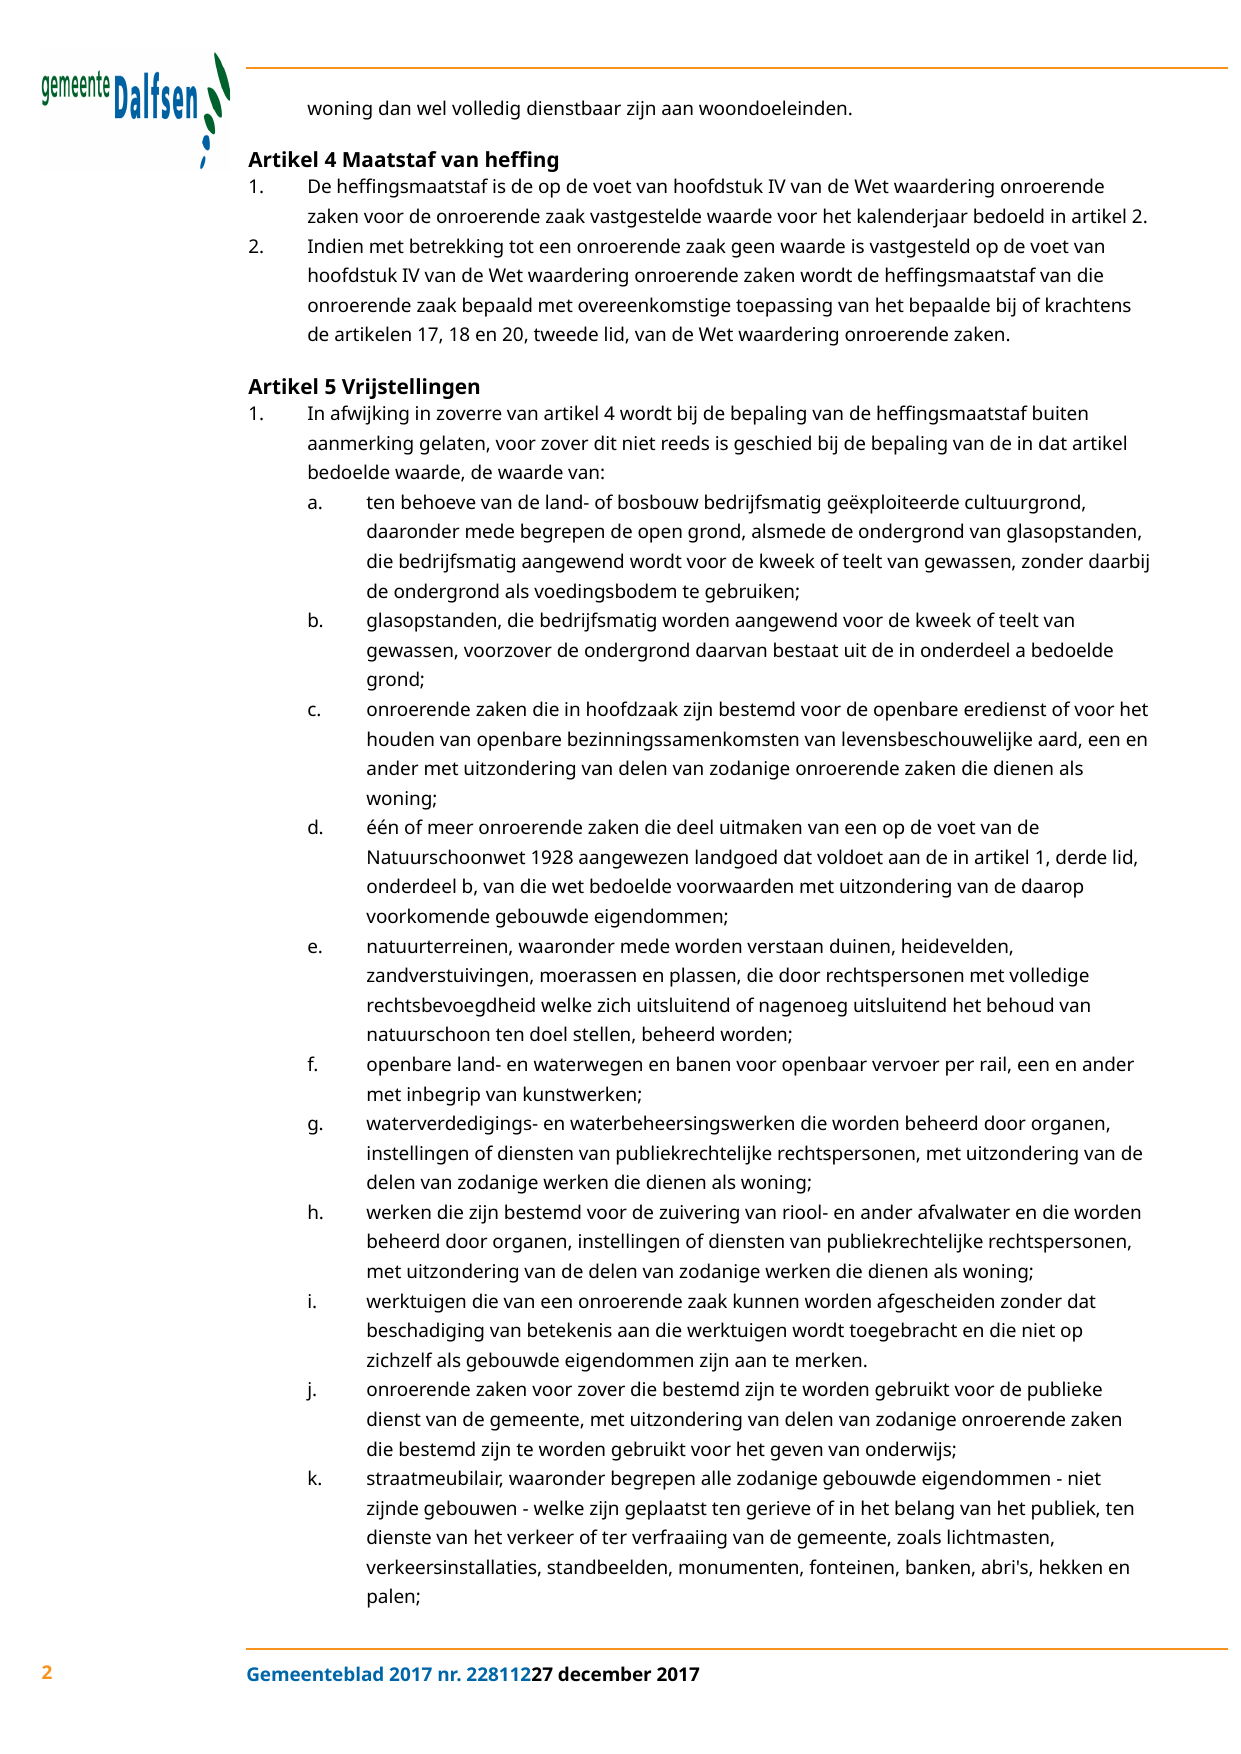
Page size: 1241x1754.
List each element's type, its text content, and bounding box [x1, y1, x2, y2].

list ten behoeve van de land- of bosbouw bedrijfsmatig geëxploiteerde cultuurgrond, daaronder mede begrepen de open grond, alsmede de ondergrond van glasopstanden, die bedrijfsmatig aangewend wordt voor de kweek of teelt van gewassen, zonder daarbij de ondergrond als voedingsbodem te gebruiken; [307, 489, 1152, 604]
text Artikel 5 Vrijstellingen [248, 372, 1152, 400]
list glasopstanden, die bedrijfsmatig worden aangewend voor de kweek of teelt van gewassen, voorzover de ondergrond daarvan bestaat uit de in onderdeel a bedoelde grond; [307, 607, 1152, 692]
list De heffingsmaatstaf is de op de voet van hoofdstuk IV van de Wet waardering onroerende zaken voor de onroerende zaak vastgestelde waarde voor het kalenderjaar bedoeld in artikel 2. [248, 174, 1152, 229]
list In afwijking in zoverre van artikel 4 wordt bij de bepaling van de heffingsmaatstaf buiten aanmerking gelaten, voor zover dit niet reeds is geschied bij de bepaling van de in dat artikel bedoelde waarde, de waarde van: [248, 400, 1152, 485]
list onroerende zaken die in hoofdzaak zijn bestemd voor de openbare eredienst of voor het houden van openbare bezinningssamenkomsten van levensbeschouwelijke aard, een en ander met uitzondering van delen van zodanige onroerende zaken die dienen als woning; [307, 696, 1152, 811]
list waterverdedigings- en waterbeheersingswerken die worden beheerd door organen, instellingen of diensten van publiekrechtelijke rechtspersonen, met uitzondering van de delen van zodanige werken die dienen als woning; [307, 1110, 1152, 1195]
list straatmeubilair, waaronder begrepen alle zodanige gebouwde eigendommen - niet zijnde gebouwen - welke zijn geplaatst ten gerieve of in het belang van het publiek, ten dienste van het verkeer of ter verfraaiing van de gemeente, zoals lichtmasten, verkeersinstallaties, standbeelden, monumenten, fonteinen, banken, abri's, hekken en palen; [307, 1465, 1152, 1609]
text Artikel 4 Maatstaf van heffing [248, 145, 1152, 174]
list werken die zijn bestemd voor de zuivering van riool- en ander afvalwater en die worden beheerd door organen, instellingen of diensten van publiekrechtelijke rechtspersonen, met uitzondering van de delen van zodanige werken die dienen als woning; [307, 1199, 1152, 1284]
picture [41, 47, 231, 172]
list één of meer onroerende zaken die deel uitmaken van een op de voet van de Natuurschoonwet 1928 aangewezen landgoed dat voldoet aan de in artikel 1, derde lid, onderdeel b, van die wet bedoelde voorwaarden met uitzondering van de daarop voorkomende gebouwde eigendommen; [307, 814, 1152, 929]
list Indien met betrekking tot een onroerende zaak geen waarde is vastgesteld op de voet van hoofdstuk IV van de Wet waardering onroerende zaken wordt de heffingsmaatstaf van die onroerende zaak bepaald met overeenkomstige toepassing van het bepaalde bij of krachtens de artikelen 17, 18 en 20, tweede lid, van de Wet waardering onroerende zaken. [248, 233, 1152, 347]
list woning dan wel volledig dienstbaar zijn aan woondoeleinden. [248, 95, 1152, 121]
list openbare land- en waterwegen en banen voor openbaar vervoer per rail, een en ander met inbegrip van kunstwerken; [307, 1051, 1152, 1107]
list onroerende zaken voor zover die bestemd zijn te worden gebruikt voor de publieke dienst van de gemeente, met uitzondering van delen van zodanige onroerende zaken die bestemd zijn te worden gebruikt voor het geven van onderwijs; [307, 1377, 1152, 1462]
list natuurterreinen, waaronder mede worden verstaan duinen, heidevelden, zandverstuivingen, moerassen en plassen, die door rechtspersonen met volledige rechtsbevoegdheid welke zich uitsluitend of nagenoeg uitsluitend het behoud van natuurschoon ten doel stellen, beheerd worden; [307, 933, 1152, 1047]
list werktuigen die van een onroerende zaak kunnen worden afgescheiden zonder dat beschadiging van betekenis aan die werktuigen wordt toegebracht en die niet op zichzelf als gebouwde eigendommen zijn aan te merken. [307, 1288, 1152, 1373]
